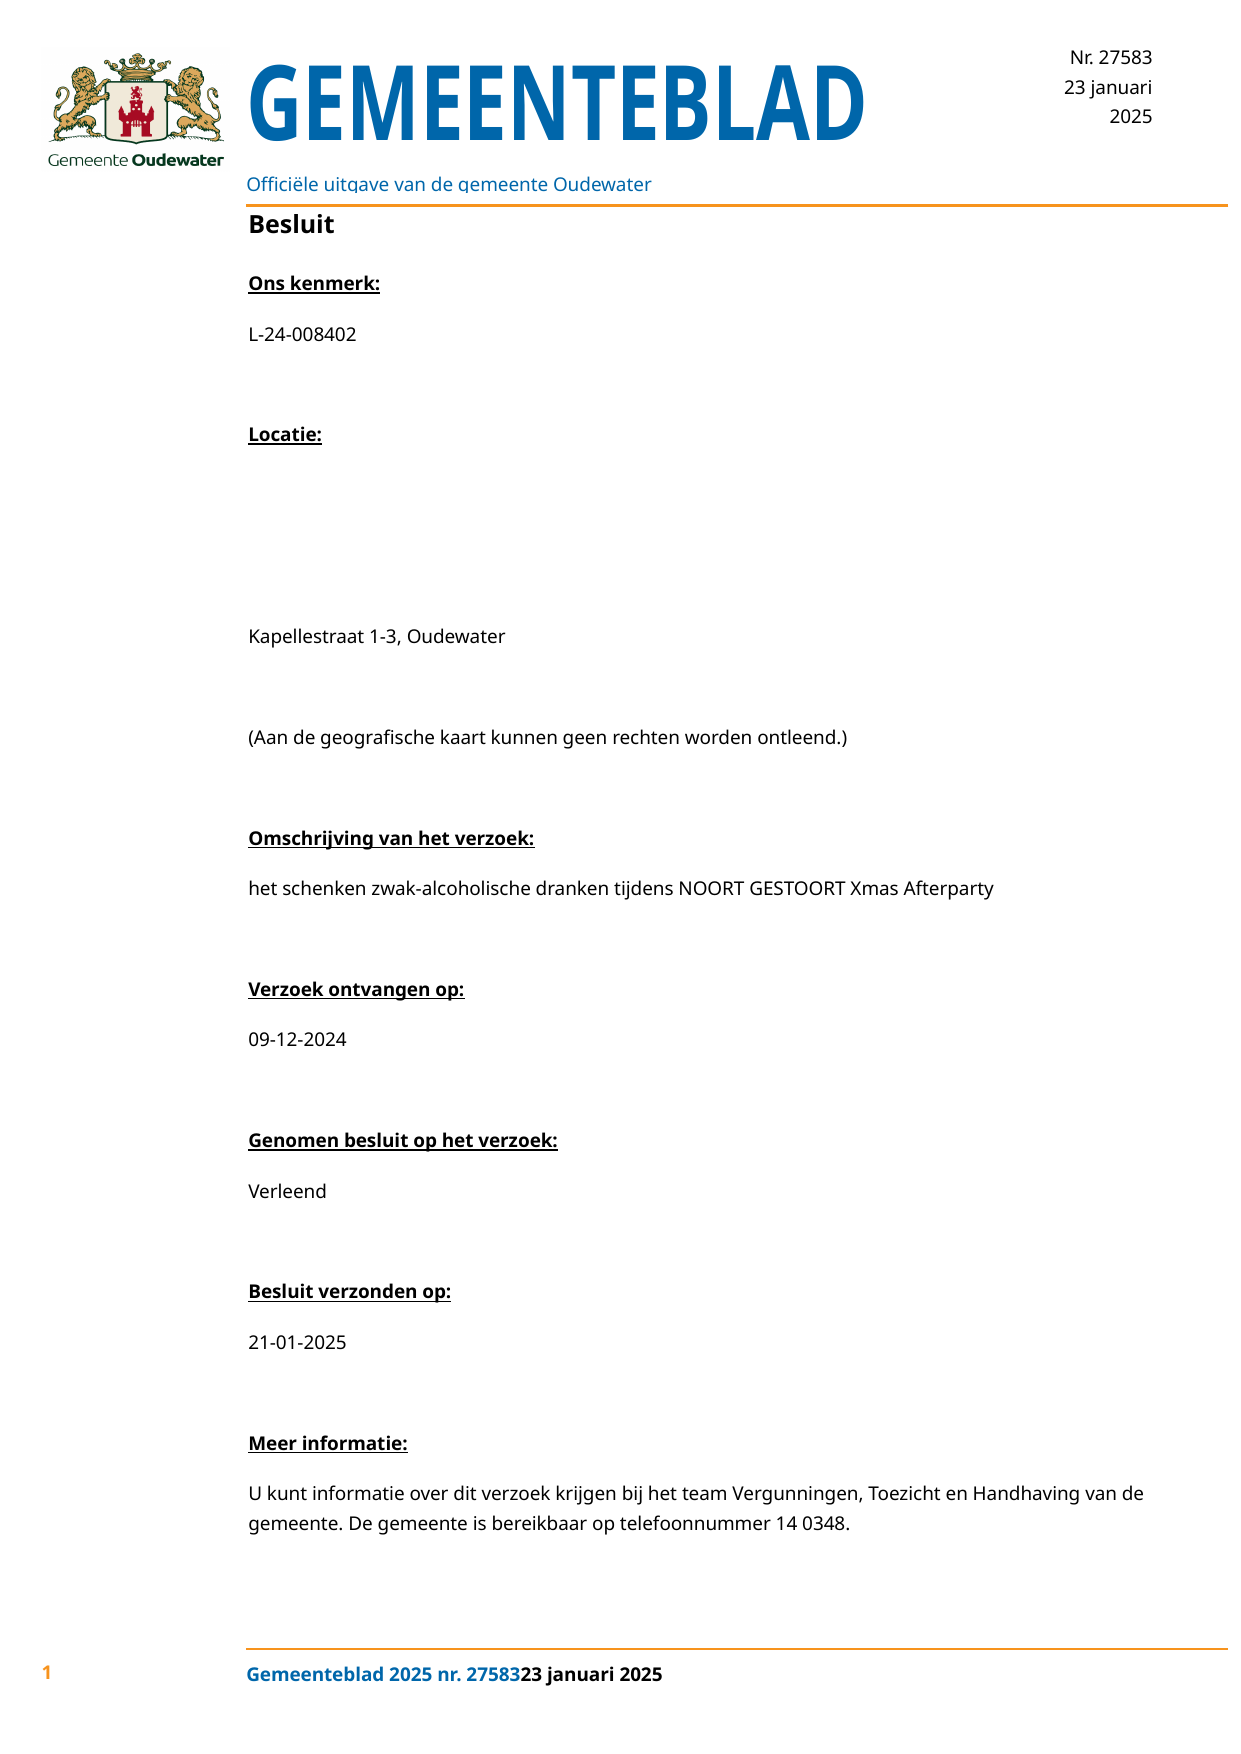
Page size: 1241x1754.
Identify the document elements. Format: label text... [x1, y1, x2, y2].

text U kunt informatie over dit verzoek krijgen bij het team Vergunningen, Toezicht en Handhaving van de gemeente. De gemeente is bereikbaar op telefoonnummer 14 0348. [248, 1480, 1152, 1536]
text Omschrijving van het verzoek: [248, 825, 1152, 851]
text Besluit verzonden op: [248, 1279, 1152, 1304]
text Locatie: [248, 422, 1152, 447]
text Besluit [248, 207, 1152, 241]
text Meer informatie: [248, 1430, 1152, 1456]
text Kapellestraat 1-3, Oudewater [248, 623, 1152, 649]
text Genomen besluit op het verzoek: [248, 1127, 1152, 1153]
text Verleend [248, 1178, 1152, 1203]
text het schenken zwak-alcoholische dranken tijdens NOORT GESTOORT Xmas Afterparty [248, 875, 1152, 901]
text 09-12-2024 [248, 1027, 1152, 1052]
text L-24-008402 [248, 321, 1152, 346]
text (Aan de geografische kaart kunnen geen rechten worden ontleend.) [248, 724, 1152, 750]
text 21-01-2025 [248, 1329, 1152, 1355]
text Ons kenmerk: [248, 270, 1152, 296]
text Verzoek ontvangen op: [248, 976, 1152, 1002]
picture [41, 47, 231, 172]
